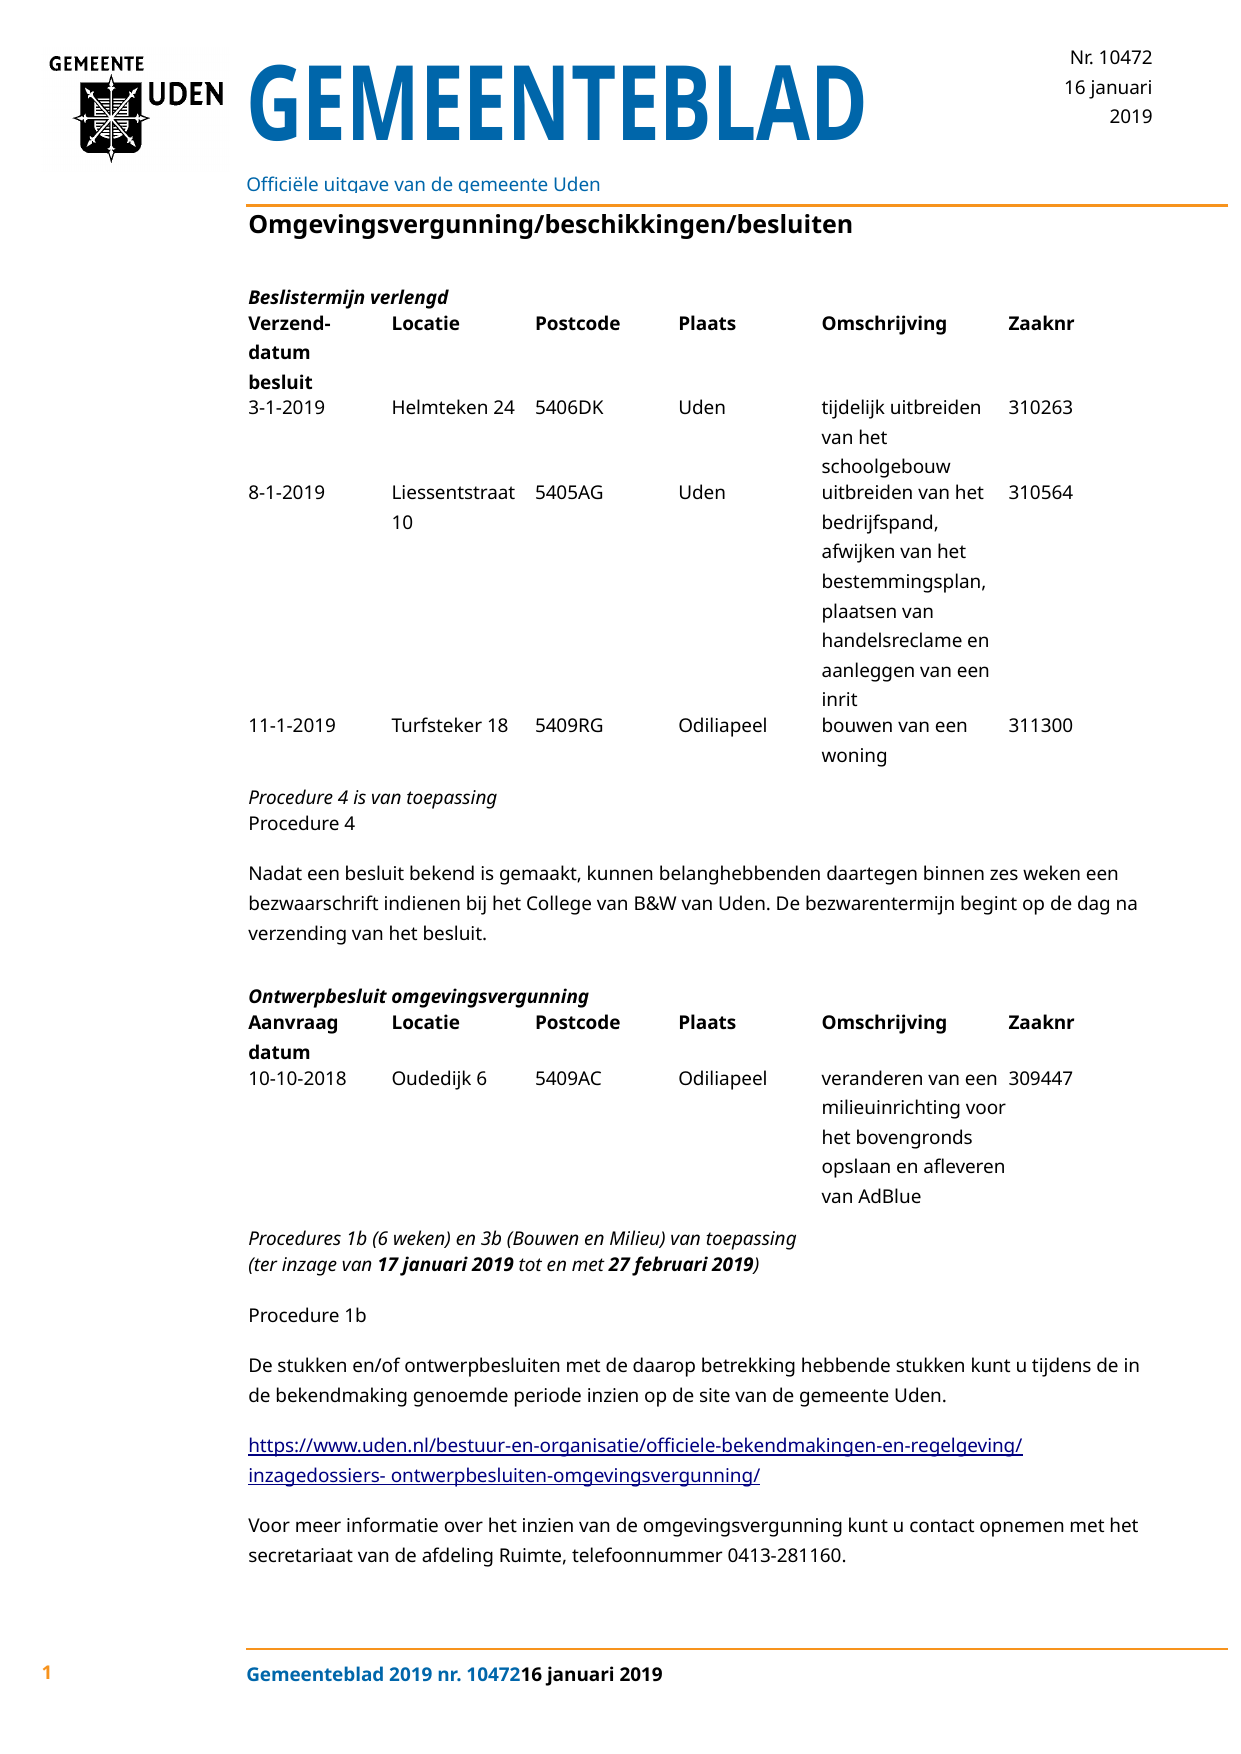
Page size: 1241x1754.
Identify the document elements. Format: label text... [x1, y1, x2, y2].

table_header Locatie [391, 1010, 535, 1065]
text Ontwerpbesluit omgevingsvergunning [248, 984, 1152, 1009]
table_cell veranderen van een milieuinrichting voor het bovengronds opslaan en afleveren van AdBlue [821, 1065, 1008, 1209]
table_header Locatie [391, 310, 535, 394]
table_cell Uden [678, 480, 821, 712]
table_cell 309447 [1008, 1065, 1152, 1209]
text Omgevingsvergunning/beschikkingen/besluiten [248, 207, 1152, 241]
table_cell Odiliapeel [678, 712, 821, 768]
table_cell 5409RG [535, 712, 678, 768]
table_cell 311300 [1008, 712, 1152, 768]
table_cell tijdelijk uitbreiden van het schoolgebouw [821, 395, 1008, 479]
table_header Plaats [678, 310, 821, 394]
table_header Zaaknr [1008, 1010, 1152, 1065]
table_cell 5405AG [535, 480, 678, 712]
text De stukken en/of ontwerpbesluiten met de daarop betrekking hebbende stukken kunt u tijdens de in de bekendmaking genoemde periode inzien op de site van de gemeente Uden. [248, 1352, 1152, 1407]
table_header Verzend- datum besluit [248, 310, 391, 394]
text Procedure 4 is van toepassing [248, 784, 1152, 810]
table_cell 8-1-2019 [248, 480, 391, 712]
table_cell uitbreiden van het bedrijfspand, afwijken van het bestemmingsplan, plaatsen van handelsreclame en aanleggen van een inrit [821, 480, 1008, 712]
table_cell bouwen van een woning [821, 712, 1008, 768]
table_header Aanvraag datum [248, 1010, 391, 1065]
text https://www.uden.nl/bestuur-en-organisatie/officiele-bekendmakingen-en-regelgeving/inzagedossiers- ontwerpbesluiten-omgevingsvergunning/ [248, 1432, 1152, 1487]
text Procedure 4 [248, 810, 1152, 836]
picture [41, 47, 231, 172]
table_header Plaats [678, 1010, 821, 1065]
table_cell 310564 [1008, 480, 1152, 712]
text (ter inzage van 17 januari 2019 tot en met 27 februari 2019) [248, 1251, 1152, 1277]
table_cell Helmteken 24 [391, 395, 535, 479]
table_header Postcode [535, 310, 678, 394]
text Beslistermijn verlengd [248, 284, 1152, 309]
table_cell 5409AC [535, 1065, 678, 1209]
table_header Zaaknr [1008, 310, 1152, 394]
table_header Postcode [535, 1010, 678, 1065]
table_cell 10-10-2018 [248, 1065, 391, 1209]
text Nadat een besluit bekend is gemaakt, kunnen belanghebbenden daartegen binnen zes weken een bezwaarschrift indienen bij het College van B&W van Uden. De bezwarentermijn begint op de dag na verzending van het besluit. [248, 861, 1152, 945]
table_cell 11-1-2019 [248, 712, 391, 768]
table_cell Uden [678, 395, 821, 479]
text Voor meer informatie over het inzien van de omgevingsvergunning kunt u contact opnemen met het secretariaat van de afdeling Ruimte, telefoonnummer 0413-281160. [248, 1512, 1152, 1567]
table_cell Odiliapeel [678, 1065, 821, 1209]
table_cell 3-1-2019 [248, 395, 391, 479]
table_header Omschrijving [821, 1010, 1008, 1065]
table_header Omschrijving [821, 310, 1008, 394]
text Procedure 1b [248, 1302, 1152, 1327]
table_cell 310263 [1008, 395, 1152, 479]
table_cell Oudedijk 6 [391, 1065, 535, 1209]
table_cell 5406DK [535, 395, 678, 479]
text Procedures 1b (6 weken) en 3b (Bouwen en Milieu) van toepassing [248, 1226, 1152, 1251]
table_cell Liessentstraat 10 [391, 480, 535, 712]
table_cell Turfsteker 18 [391, 712, 535, 768]
